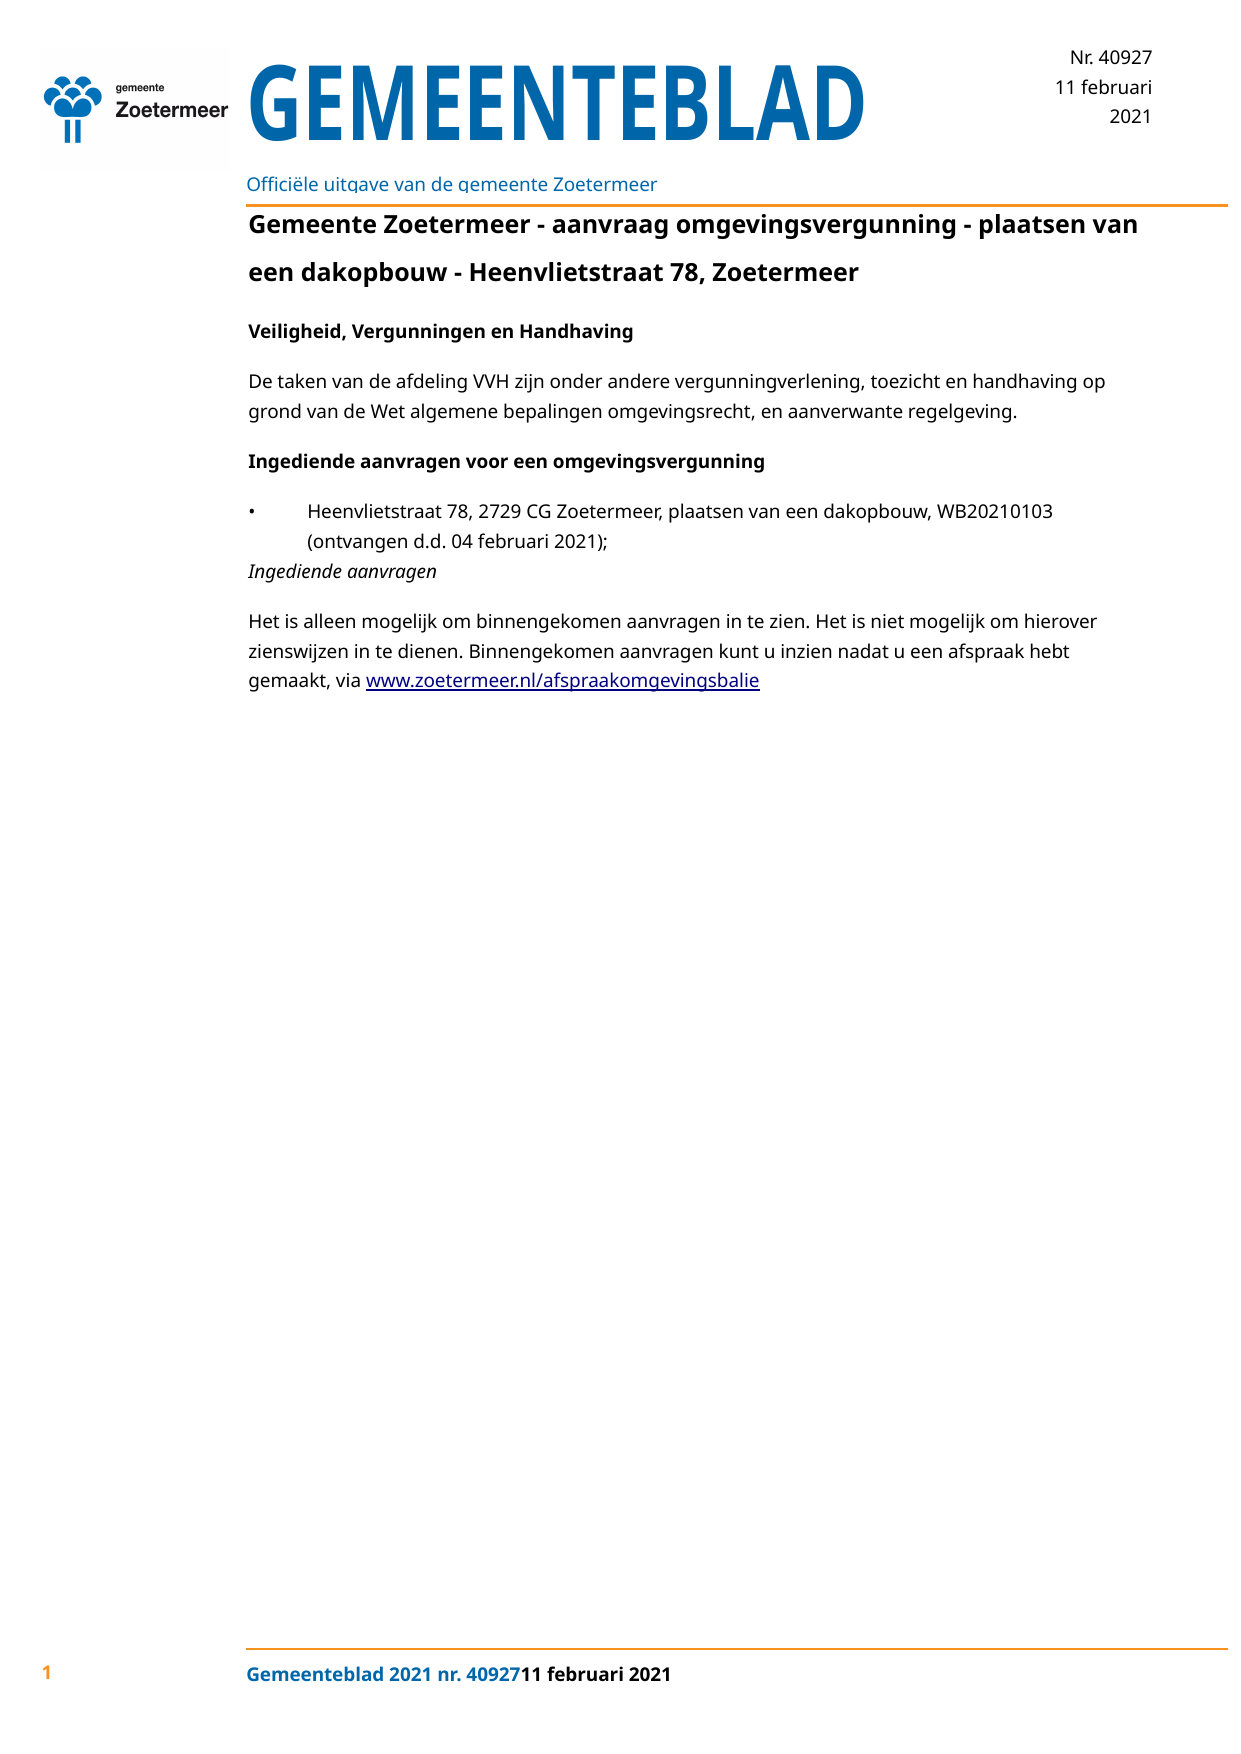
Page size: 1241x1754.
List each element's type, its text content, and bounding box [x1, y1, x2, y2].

picture [41, 47, 231, 172]
text Ingediende aanvragen voor een omgevingsvergunning [248, 448, 1152, 474]
text Het is alleen mogelijk om binnengekomen aanvragen in te zien. Het is niet mogelijk om hierover zienswijzen in te dienen. Binnengekomen aanvragen kunt u inzien nadat u een afspraak hebt gemaakt, via www.zoetermeer.nl/afspraakomgevingsbalie [248, 608, 1152, 693]
text Gemeente Zoetermeer - aanvraag omgevingsvergunning - plaatsen van een dakopbouw - Heenvlietstraat 78, Zoetermeer [248, 207, 1152, 288]
text De taken van de afdeling VVH zijn onder andere vergunningverlening, toezicht en handhaving op grond van de Wet algemene bepalingen omgevingsrecht, en aanverwante regelgeving. [248, 368, 1152, 424]
list Heenvlietstraat 78, 2729 CG Zoetermeer, plaatsen van een dakopbouw, WB20210103 (ontvangen d.d. 04 februari 2021); [248, 499, 1152, 554]
text Ingediende aanvragen [248, 558, 1152, 584]
text Veiligheid, Vergunningen en Handhaving [248, 318, 1152, 344]
